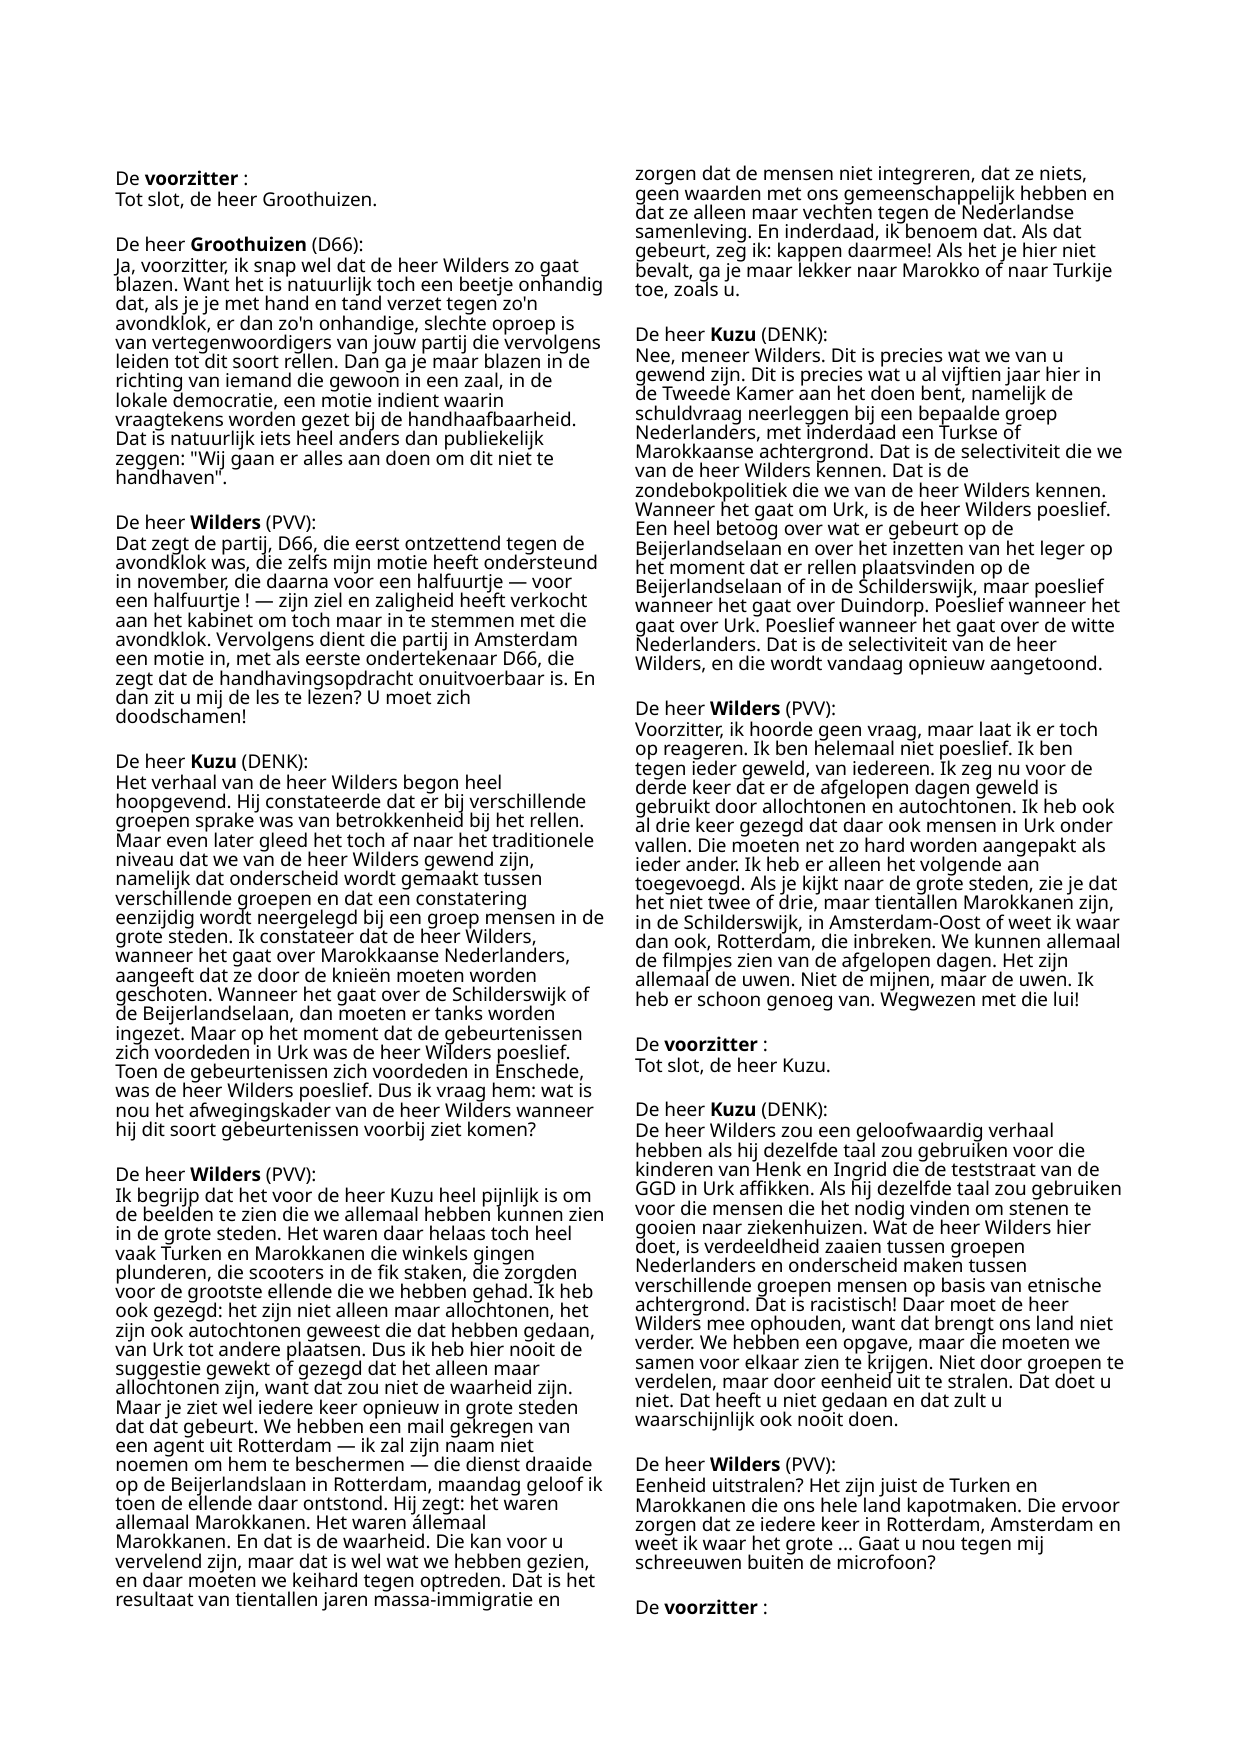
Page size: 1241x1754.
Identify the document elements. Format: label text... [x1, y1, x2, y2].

text De voorzitter : [635, 1031, 1125, 1057]
text De heer Groothuizen (D66): [115, 231, 605, 257]
text zorgen dat de mensen niet integreren, dat ze niets, geen waarden met ons gemeenschappelijk hebben en dat ze alleen maar vechten tegen de Nederlandse samenleving. En inderdaad, ik benoem dat. Als dat gebeurt, zeg ik: kappen daarmee! Als het je hier niet bevalt, ga je maar lekker naar Marokko of naar Turkije toe, zoals u. [635, 165, 1125, 300]
text De heer Kuzu (DENK): [635, 321, 1125, 347]
text De heer Wilders (PVV): [635, 695, 1125, 721]
text Voorzitter, ik hoorde geen vraag, maar laat ik er toch op reageren. Ik ben helemaal niet poeslief. Ik ben tegen ieder geweld, van iedereen. Ik zeg nu voor de derde keer dat er de afgelopen dagen geweld is gebruikt door allochtonen en autochtonen. Ik heb ook al drie keer gezegd dat daar ook mensen in Urk onder vallen. Die moeten net zo hard worden aangepakt als ieder ander. Ik heb er alleen het volgende aan toegevoegd. Als je kijkt naar de grote steden, zie je dat het niet twee of drie, maar tientallen Marokkanen zijn, in de Schilderswijk, in Amsterdam-Oost of weet ik waar dan ook, Rotterdam, die inbreken. We kunnen allemaal de filmpjes zien van de afgelopen dagen. Het zijn allemaal de uwen. Niet de mijnen, maar de uwen. Ik heb er schoon genoeg van. Wegwezen met die lui! [635, 721, 1125, 1010]
text Tot slot, de heer Kuzu. [635, 1057, 1125, 1076]
text De heer Kuzu (DENK): [115, 748, 605, 774]
text De voorzitter : [115, 165, 605, 191]
text De heer Wilders zou een geloofwaardig verhaal hebben als hij dezelfde taal zou gebruiken voor die kinderen van Henk en Ingrid die de teststraat van de GGD in Urk affikken. Als hij dezelfde taal zou gebruiken voor die mensen die het nodig vinden om stenen te gooien naar ziekenhuizen. Wat de heer Wilders hier doet, is verdeeldheid zaaien tussen groepen Nederlanders en onderscheid maken tussen verschillende groepen mensen op basis van etnische achtergrond. Dat is racistisch! Daar moet de heer Wilders mee ophouden, want dat brengt ons land niet verder. We hebben een opgave, maar die moeten we samen voor elkaar zien te krijgen. Niet door groepen te verdelen, maar door eenheid uit te stralen. Dat doet u niet. Dat heeft u niet gedaan en dat zult u waarschijnlijk ook nooit doen. [635, 1122, 1125, 1431]
text De heer Wilders (PVV): [635, 1452, 1125, 1477]
text Ja, voorzitter, ik snap wel dat de heer Wilders zo gaat blazen. Want het is natuurlijk toch een beetje onhandig dat, als je je met hand en tand verzet tegen zo'n avondklok, er dan zo'n onhandige, slechte oproep is van vertegenwoordigers van jouw partij die vervolgens leiden tot dit soort rellen. Dan ga je maar blazen in de richting van iemand die gewoon in een zaal, in de lokale democratie, een motie indient waarin vraagtekens worden gezet bij de handhaafbaarheid. Dat is natuurlijk iets heel anders dan publiekelijk zeggen: "Wij gaan er alles aan doen om dit niet te handhaven". [115, 257, 605, 488]
text Nee, meneer Wilders. Dit is precies wat we van u gewend zijn. Dit is precies wat u al vijftien jaar hier in de Tweede Kamer aan het doen bent, namelijk de schuldvraag neerleggen bij een bepaalde groep Nederlanders, met inderdaad een Turkse of Marokkaanse achtergrond. Dat is de selectiviteit die we van de heer Wilders kennen. Dat is de zondebokpolitiek die we van de heer Wilders kennen. Wanneer het gaat om Urk, is de heer Wilders poeslief. Een heel betoog over wat er gebeurt op de Beijerlandselaan en over het inzetten van het leger op het moment dat er rellen plaatsvinden op de Beijerlandselaan of in de Schilderswijk, maar poeslief wanneer het gaat over Duindorp. Poeslief wanneer het gaat over Urk. Poeslief wanneer het gaat over de witte Nederlanders. Dat is de selectiviteit van de heer Wilders, en die wordt vandaag opnieuw aangetoond. [635, 347, 1125, 674]
text Ik begrijp dat het voor de heer Kuzu heel pijnlijk is om de beelden te zien die we allemaal hebben kunnen zien in de grote steden. Het waren daar helaas toch heel vaak Turken en Marokkanen die winkels gingen plunderen, die scooters in de fik staken, die zorgden voor de grootste ellende die we hebben gehad. Ik heb ook gezegd: het zijn niet alleen maar allochtonen, het zijn ook autochtonen geweest die dat hebben gedaan, van Urk tot andere plaatsen. Dus ik heb hier nooit de suggestie gewekt of gezegd dat het alleen maar allochtonen zijn, want dat zou niet de waarheid zijn. Maar je ziet wel iedere keer opnieuw in grote steden dat dat gebeurt. We hebben een mail gekregen van een agent uit Rotterdam — ik zal zijn naam niet noemen om hem te beschermen — die dienst draaide op de Beijerlandslaan in Rotterdam, maandag geloof ik toen de ellende daar ontstond. Hij zegt: het waren allemaal Marokkanen. Het waren állemaal Marokkanen. En dat is de waarheid. Die kan voor u vervelend zijn, maar dat is wel wat we hebben gezien, en daar moeten we keihard tegen optreden. Dat is het resultaat van tientallen jaren massa-immigratie en [115, 1187, 605, 1611]
text De heer Wilders (PVV): [115, 1161, 605, 1187]
text Het verhaal van de heer Wilders begon heel hoopgevend. Hij constateerde dat er bij verschillende groepen sprake was van betrokkenheid bij het rellen. Maar even later gleed het toch af naar het traditionele niveau dat we van de heer Wilders gewend zijn, namelijk dat onderscheid wordt gemaakt tussen verschillende groepen en dat een constatering eenzijdig wordt neergelegd bij een groep mensen in de grote steden. Ik constateer dat de heer Wilders, wanneer het gaat over Marokkaanse Nederlanders, aangeeft dat ze door de knieën moeten worden geschoten. Wanneer het gaat over de Schilderswijk of de Beijerlandselaan, dan moeten er tanks worden ingezet. Maar op het moment dat de gebeurtenissen zich voordeden in Urk was de heer Wilders poeslief. Toen de gebeurtenissen zich voordeden in Enschede, was de heer Wilders poeslief. Dus ik vraag hem: wat is nou het afwegingskader van de heer Wilders wanneer hij dit soort gebeurtenissen voorbij ziet komen? [115, 774, 605, 1140]
text Eenheid uitstralen? Het zijn juist de Turken en Marokkanen die ons hele land kapotmaken. Die ervoor zorgen dat ze iedere keer in Rotterdam, Amsterdam en weet ik waar het grote ... Gaat u nou tegen mij schreeuwen buiten de microfoon? [635, 1477, 1125, 1574]
text De heer Wilders (PVV): [115, 509, 605, 535]
text De voorzitter : [635, 1594, 1125, 1620]
text De heer Kuzu (DENK): [635, 1097, 1125, 1122]
text Tot slot, de heer Groothuizen. [115, 191, 605, 210]
text Dat zegt de partij, D66, die eerst ontzettend tegen de avondklok was, die zelfs mijn motie heeft ondersteund in november, die daarna voor een halfuurtje — voor een halfuurtje ! — zijn ziel en zaligheid heeft verkocht aan het kabinet om toch maar in te stemmen met die avondklok. Vervolgens dient die partij in Amsterdam een motie in, met als eerste ondertekenaar D66, die zegt dat de handhavingsopdracht onuitvoerbaar is. En dan zit u mij de les te lezen? U moet zich doodschamen! [115, 535, 605, 727]
